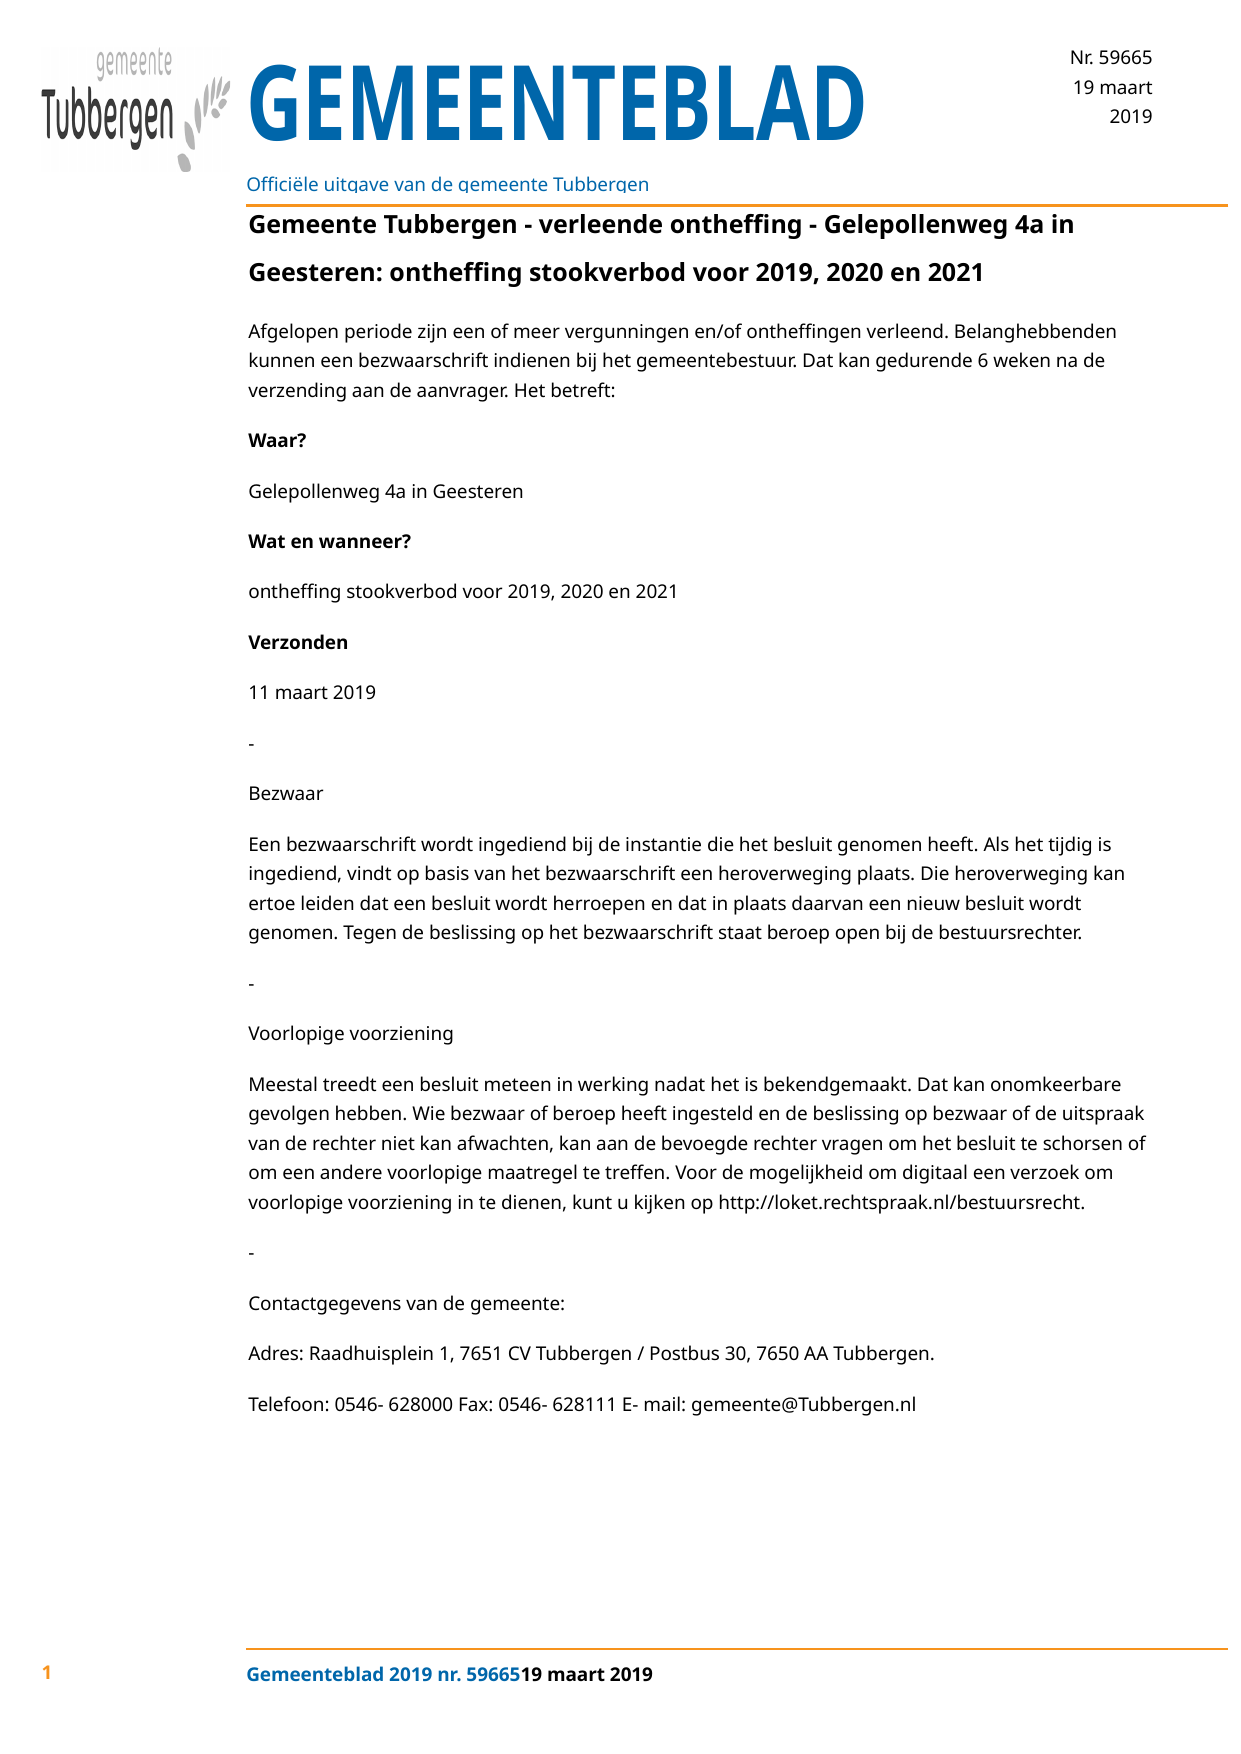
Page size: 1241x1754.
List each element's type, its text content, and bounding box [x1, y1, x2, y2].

text Meestal treedt een besluit meteen in werking nadat het is bekendgemaakt. Dat kan onomkeerbare gevolgen hebben. Wie bezwaar of beroep heeft ingesteld en de beslissing op bezwaar of de uitspraak van de rechter niet kan afwachten, kan aan de bevoegde rechter vragen om het besluit te schorsen of om een andere voorlopige maatregel te treffen. Voor de mogelijkheid om digitaal een verzoek om voorlopige voorziening in te dienen, kunt u kijken op http://loket.rechtspraak.nl/bestuursrecht. [248, 1071, 1152, 1215]
text Een bezwaarschrift wordt ingediend bij de instantie die het besluit genomen heeft. Als het tijdig is ingediend, vindt op basis van het bezwaarschrift een heroverweging plaats. Die heroverweging kan ertoe leiden dat een besluit wordt herroepen en dat in plaats daarvan een nieuw besluit wordt genomen. Tegen de beslissing op het bezwaarschrift staat beroep open bij de bestuursrechter. [248, 831, 1152, 945]
text - [248, 730, 1152, 756]
text Verzonden [248, 629, 1152, 655]
text ontheffing stookverbod voor 2019, 2020 en 2021 [248, 579, 1152, 604]
text Gelepollenweg 4a in Geesteren [248, 478, 1152, 504]
text - [248, 970, 1152, 996]
text Waar? [248, 427, 1152, 453]
picture [41, 47, 231, 172]
text Bezwaar [248, 780, 1152, 806]
text Gemeente Tubbergen - verleende ontheffing - Gelepollenweg 4a in Geesteren: ontheffing stookverbod voor 2019, 2020 en 2021 [248, 207, 1152, 288]
text Voorlopige voorziening [248, 1020, 1152, 1046]
text Telefoon: 0546- 628000 Fax: 0546- 628111 E- mail: gemeente@Tubbergen.nl [248, 1391, 1152, 1417]
text Adres: Raadhuisplein 1, 7651 CV Tubbergen / Postbus 30, 7650 AA Tubbergen. [248, 1340, 1152, 1366]
text Contactgegevens van de gemeente: [248, 1290, 1152, 1316]
text Afgelopen periode zijn een of meer vergunningen en/of ontheffingen verleend. Belanghebbenden kunnen een bezwaarschrift indienen bij het gemeentebestuur. Dat kan gedurende 6 weken na de verzending aan de aanvrager. Het betreft: [248, 318, 1152, 403]
text Wat en wanneer? [248, 528, 1152, 554]
text 11 maart 2019 [248, 679, 1152, 705]
text - [248, 1239, 1152, 1265]
